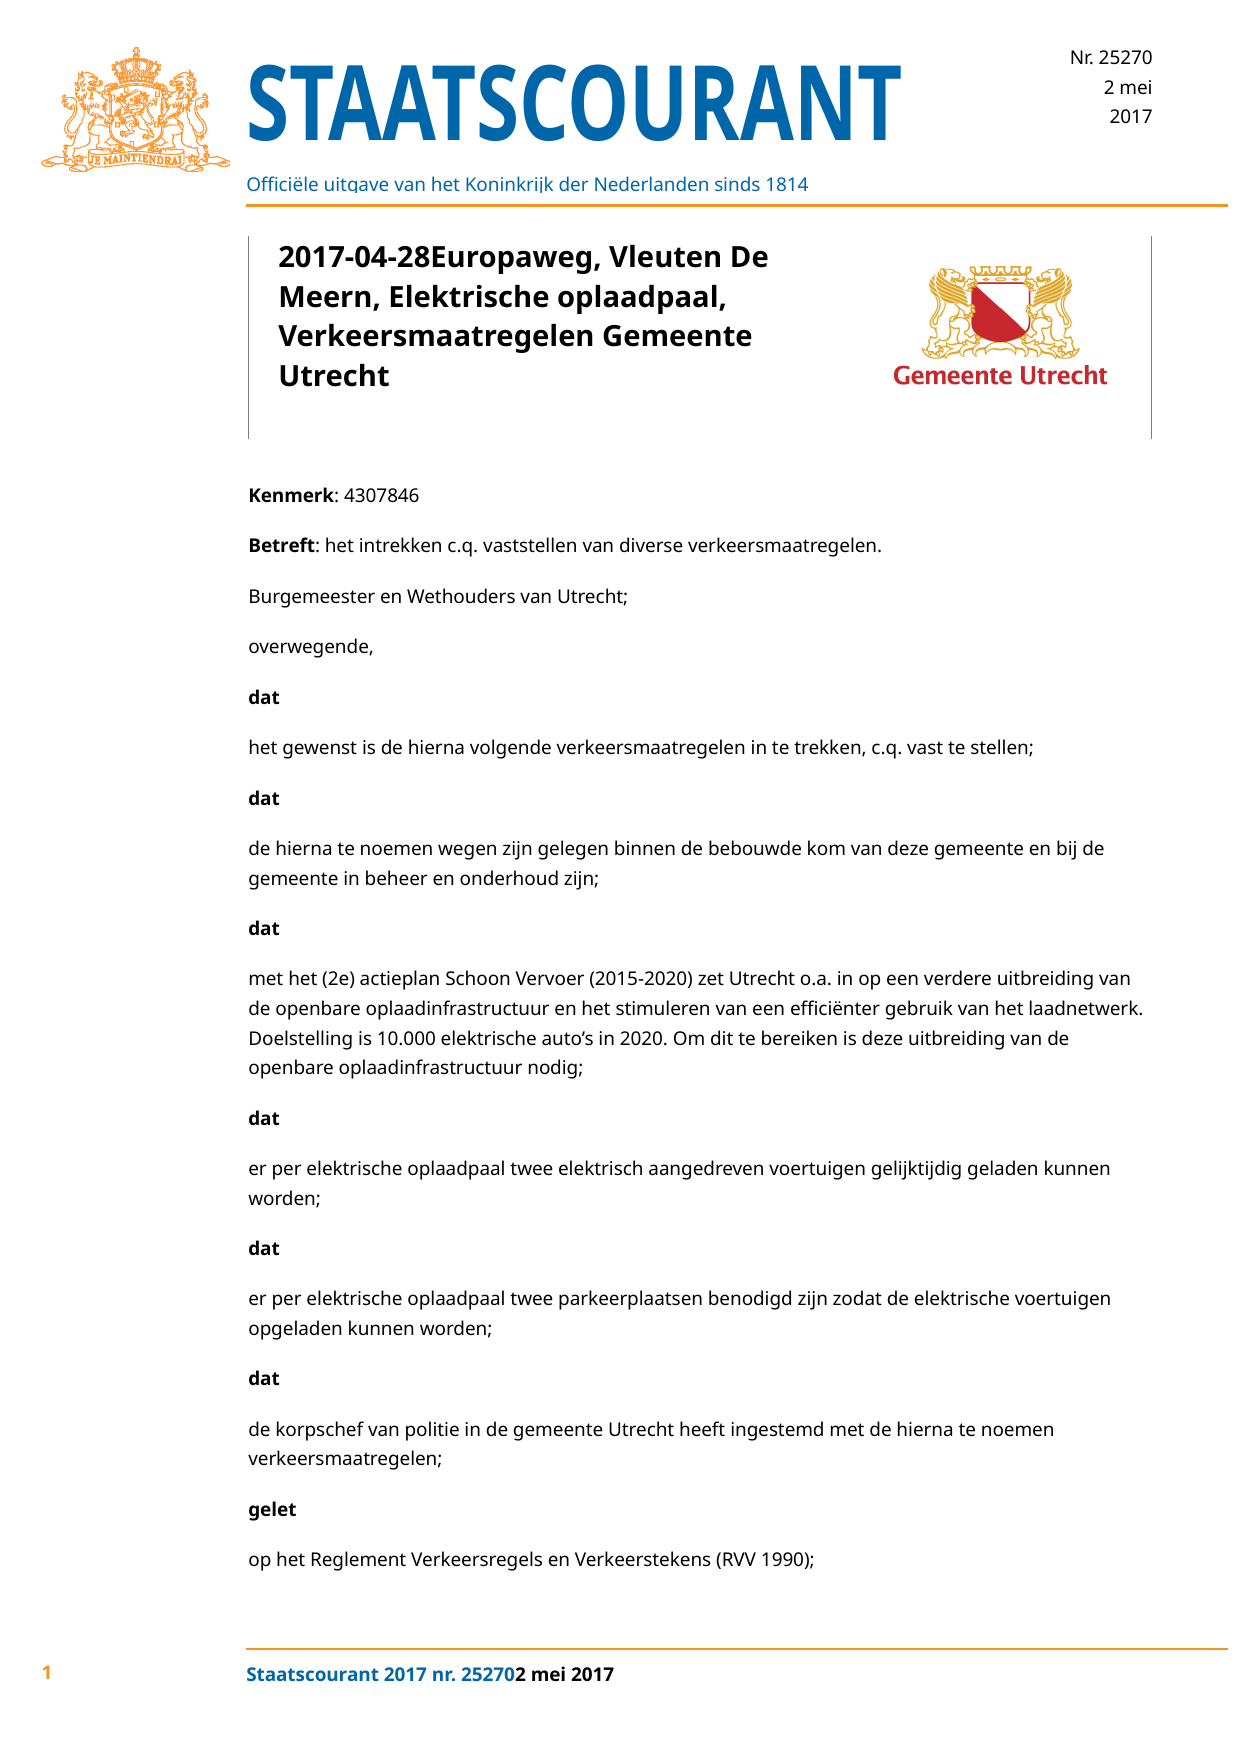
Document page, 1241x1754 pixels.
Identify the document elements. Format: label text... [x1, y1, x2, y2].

text dat [248, 915, 1152, 941]
table_header 2017-04-28Europaweg, Vleuten De Meern, Elektrische oplaadpaal, Verkeersmaatregelen Gemeente Utrecht [249, 236, 850, 439]
picture [882, 236, 1119, 414]
text er per elektrische oplaadpaal twee parkeerplaatsen benodigd zijn zodat de elektrische voertuigen opgeladen kunnen worden; [248, 1286, 1152, 1341]
text dat [248, 785, 1152, 811]
text dat [248, 1105, 1152, 1131]
text dat [248, 1235, 1152, 1261]
text dat [248, 684, 1152, 710]
table_header [850, 236, 882, 413]
text het gewenst is de hierna volgende verkeersmaatregelen in te trekken, c.q. vast te stellen; [248, 734, 1152, 760]
text gelet [248, 1496, 1152, 1522]
picture [41, 47, 231, 172]
text de hierna te noemen wegen zijn gelegen binnen de bebouwde kom van deze gemeente en bij de gemeente in beheer en onderhoud zijn; [248, 835, 1152, 891]
text Burgemeester en Wethouders van Utrecht; [248, 583, 1152, 609]
table_header [1119, 236, 1151, 413]
text de korpschef van politie in de gemeente Utrecht heeft ingestemd met de hierna te noemen verkeersmaatregelen; [248, 1416, 1152, 1471]
text Betreft: het intrekken c.q. vaststellen van diverse verkeersmaatregelen. [248, 533, 1152, 558]
text met het (2e) actieplan Schoon Vervoer (2015-2020) zet Utrecht o.a. in op een verdere uitbreiding van de openbare oplaadinfrastructuur en het stimuleren van een efficiënter gebruik van het laadnetwerk. Doelstelling is 10.000 elektrische auto’s in 2020. Om dit te bereiken is deze uitbreiding van de openbare oplaadinfrastructuur nodig; [248, 966, 1152, 1080]
text overwegende, [248, 633, 1152, 659]
table_header [850, 414, 1151, 439]
text Kenmerk: 4307846 [248, 482, 1152, 508]
text op het Reglement Verkeersregels en Verkeerstekens (RVV 1990); [248, 1546, 1152, 1572]
text dat [248, 1366, 1152, 1391]
text er per elektrische oplaadpaal twee elektrisch aangedreven voertuigen gelijktijdig geladen kunnen worden; [248, 1155, 1152, 1211]
